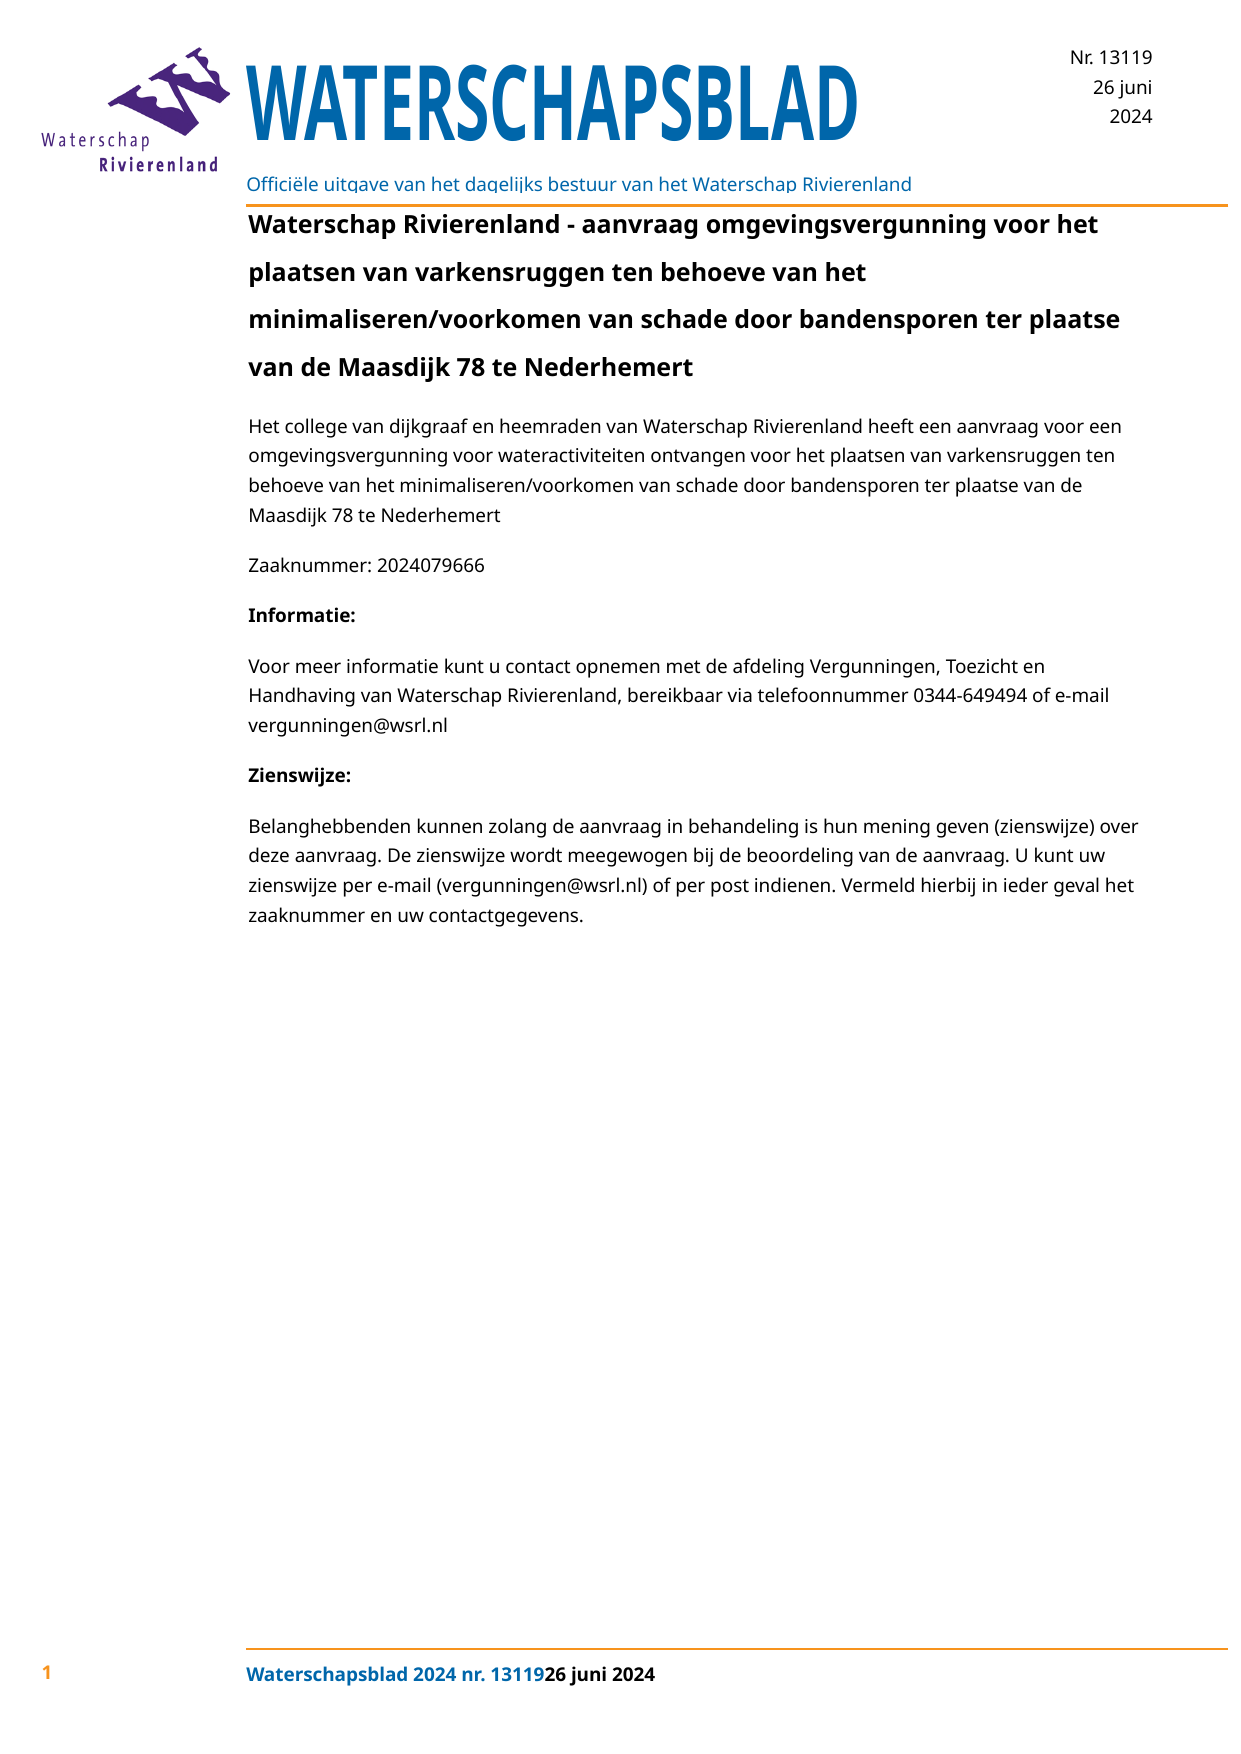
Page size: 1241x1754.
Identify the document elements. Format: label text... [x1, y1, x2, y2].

picture [41, 47, 231, 172]
text Waterschap Rivierenland - aanvraag omgevingsvergunning voor het plaatsen van varkensruggen ten behoeve van het minimaliseren/voorkomen van schade door bandensporen ter plaatse van de Maasdijk 78 te Nederhemert [248, 207, 1152, 384]
text Voor meer informatie kunt u contact opnemen met de afdeling Vergunningen, Toezicht en Handhaving van Waterschap Rivierenland, bereikbaar via telefoonnummer 0344-649494 of e-mail vergunningen@wsrl.nl [248, 653, 1152, 738]
text Zienswijze: [248, 763, 1152, 788]
text Het college van dijkgraaf en heemraden van Waterschap Rivierenland heeft een aanvraag voor een omgevingsvergunning voor wateractiviteiten ontvangen voor het plaatsen van varkensruggen ten behoeve van het minimaliseren/voorkomen van schade door bandensporen ter plaatse van de Maasdijk 78 te Nederhemert [248, 413, 1152, 528]
text Informatie: [248, 603, 1152, 628]
text Zaaknummer: 2024079666 [248, 552, 1152, 578]
text Belanghebbenden kunnen zolang de aanvraag in behandeling is hun mening geven (zienswijze) over deze aanvraag. De zienswijze wordt meegewogen bij de beoordeling van de aanvraag. U kunt uw zienswijze per e-mail (vergunningen@wsrl.nl) of per post indienen. Vermeld hierbij in ieder geval het zaaknummer en uw contactgegevens. [248, 813, 1152, 928]
